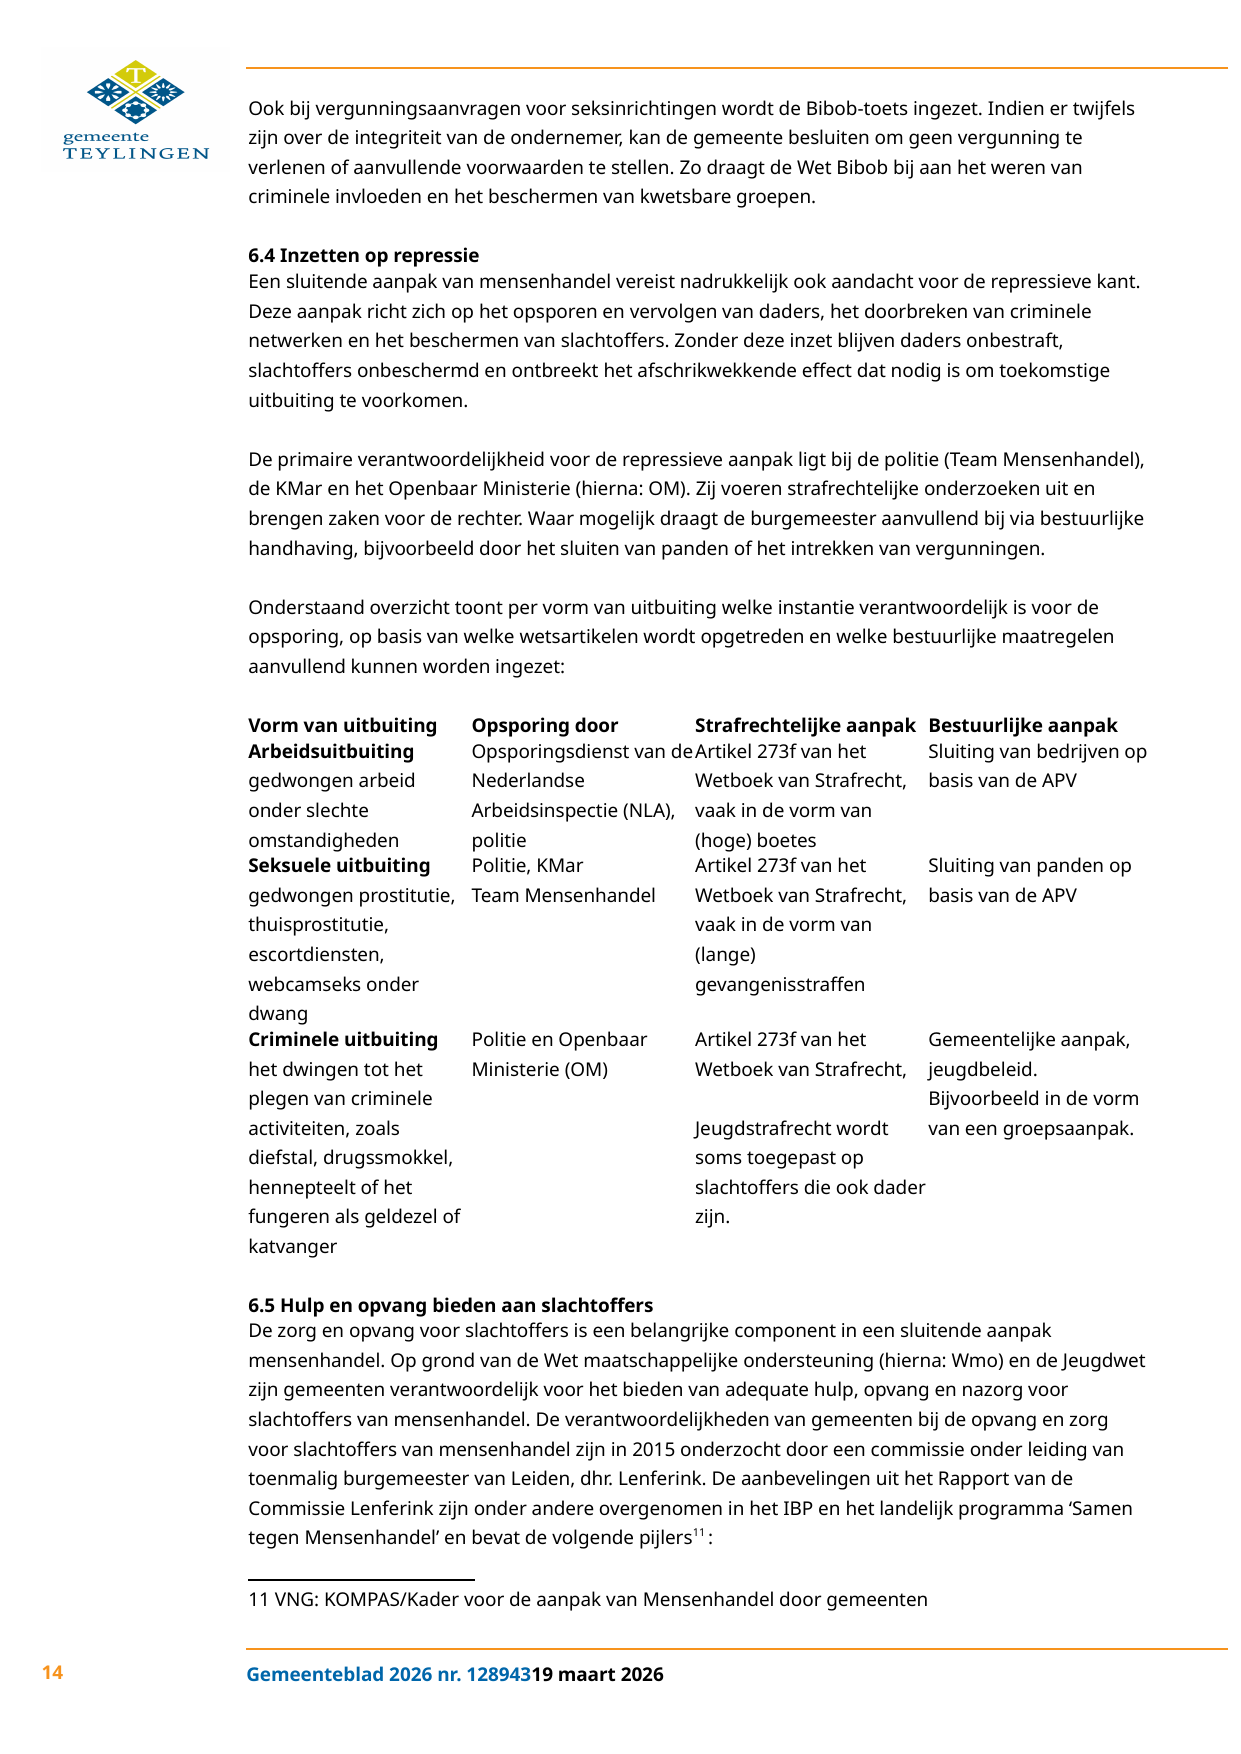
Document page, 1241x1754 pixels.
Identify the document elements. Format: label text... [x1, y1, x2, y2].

text De zorg en opvang voor slachtoffers is een belangrijke component in een sluitende aanpak mensenhandel. Op grond van de Wet maatschappelijke ondersteuning (hierna: Wmo) en de Jeugdwet zijn gemeenten verantwoordelijk voor het bieden van adequate hulp, opvang en nazorg voor slachtoffers van mensenhandel. De verantwoordelijkheden van gemeenten bij de opvang en zorg voor slachtoffers van mensenhandel zijn in 2015 onderzocht door een commissie onder leiding van toenmalig burgemeester van Leiden, dhr. Lenferink. De aanbevelingen uit het Rapport van de Commissie Lenferink zijn onder andere overgenomen in het IBP en het landelijk programma ‘Samen tegen Mensenhandel’ en bevat de volgende pijlers: [248, 1317, 1152, 1550]
table_cell Opsporingsdienst van de Nederlandse Arbeidsinspectie (NLA), politie [471, 738, 695, 852]
text 6.4 Inzetten op repressie [248, 243, 1152, 268]
table_cell Politie en Openbaar Ministerie (OM) [471, 1026, 695, 1259]
table_cell Artikel 273f van het Wetboek van Strafrecht, Jeugdstrafrecht wordt soms toegepast op slachtoffers die ook dader zijn. [695, 1026, 928, 1259]
table_header Vorm van uitbuiting [248, 712, 471, 738]
table_header Strafrechtelijke aanpak [695, 712, 928, 738]
table_cell Politie, KMar Team Mensenhandel [471, 853, 695, 1026]
picture [41, 47, 231, 172]
table_cell Sluiting van bedrijven op basis van de APV [928, 738, 1152, 852]
table_cell Artikel 273f van het Wetboek van Strafrecht, vaak in de vorm van (lange) gevangenisstraffen [695, 853, 928, 1026]
table_cell Criminele uitbuiting het dwingen tot het plegen van criminele activiteiten, zoals diefstal, drugssmokkel, hennepteelt of het fungeren als geldezel of katvanger [248, 1026, 471, 1259]
table_header Opsporing door [471, 712, 695, 738]
text Ook bij vergunningsaanvragen voor seksinrichtingen wordt de Bibob-toets ingezet. Indien er twijfels zijn over de integriteit van de ondernemer, kan de gemeente besluiten om geen vergunning te verlenen of aanvullende voorwaarden te stellen. Zo draagt de Wet Bibob bij aan het weren van criminele invloeden en het beschermen van kwetsbare groepen. [248, 95, 1152, 209]
table_cell Arbeidsuitbuiting gedwongen arbeid onder slechte omstandigheden [248, 738, 471, 852]
table_header Bestuurlijke aanpak [928, 712, 1152, 738]
text De primaire verantwoordelijkheid voor de repressieve aanpak ligt bij de politie (Team Mensenhandel), de KMar en het Openbaar Ministerie (hierna: OM). Zij voeren strafrechtelijke onderzoeken uit en brengen zaken voor de rechter. Waar mogelijk draagt de burgemeester aanvullend bij via bestuurlijke handhaving, bijvoorbeeld door het sluiten van panden of het intrekken van vergunningen. [248, 446, 1152, 560]
text 6.5 Hulp en opvang bieden aan slachtoffers [248, 1292, 1152, 1317]
text VNG: KOMPAS/Kader voor de aanpak van Mensenhandel door gemeenten [248, 1586, 1152, 1612]
text Een sluitende aanpak van mensenhandel vereist nadrukkelijk ook aandacht voor de repressieve kant. Deze aanpak richt zich op het opsporen en vervolgen van daders, het doorbreken van criminele netwerken en het beschermen van slachtoffers. Zonder deze inzet blijven daders onbestraft, slachtoffers onbeschermd en ontbreekt het afschrikwekkende effect dat nodig is om toekomstige uitbuiting te voorkomen. [248, 268, 1152, 412]
table_cell Gemeentelijke aanpak, jeugdbeleid. Bijvoorbeeld in de vorm van een groepsaanpak. [928, 1026, 1152, 1259]
text Onderstaand overzicht toont per vorm van uitbuiting welke instantie verantwoordelijk is voor de opsporing, op basis van welke wetsartikelen wordt opgetreden en welke bestuurlijke maatregelen aanvullend kunnen worden ingezet: [248, 594, 1152, 679]
table_cell Seksuele uitbuiting gedwongen prostitutie, thuisprostitutie, escortdiensten, webcamseks onder dwang [248, 853, 471, 1026]
table_cell Artikel 273f van het Wetboek van Strafrecht, vaak in de vorm van (hoge) boetes [695, 738, 928, 852]
table_cell Sluiting van panden op basis van de APV [928, 853, 1152, 1026]
